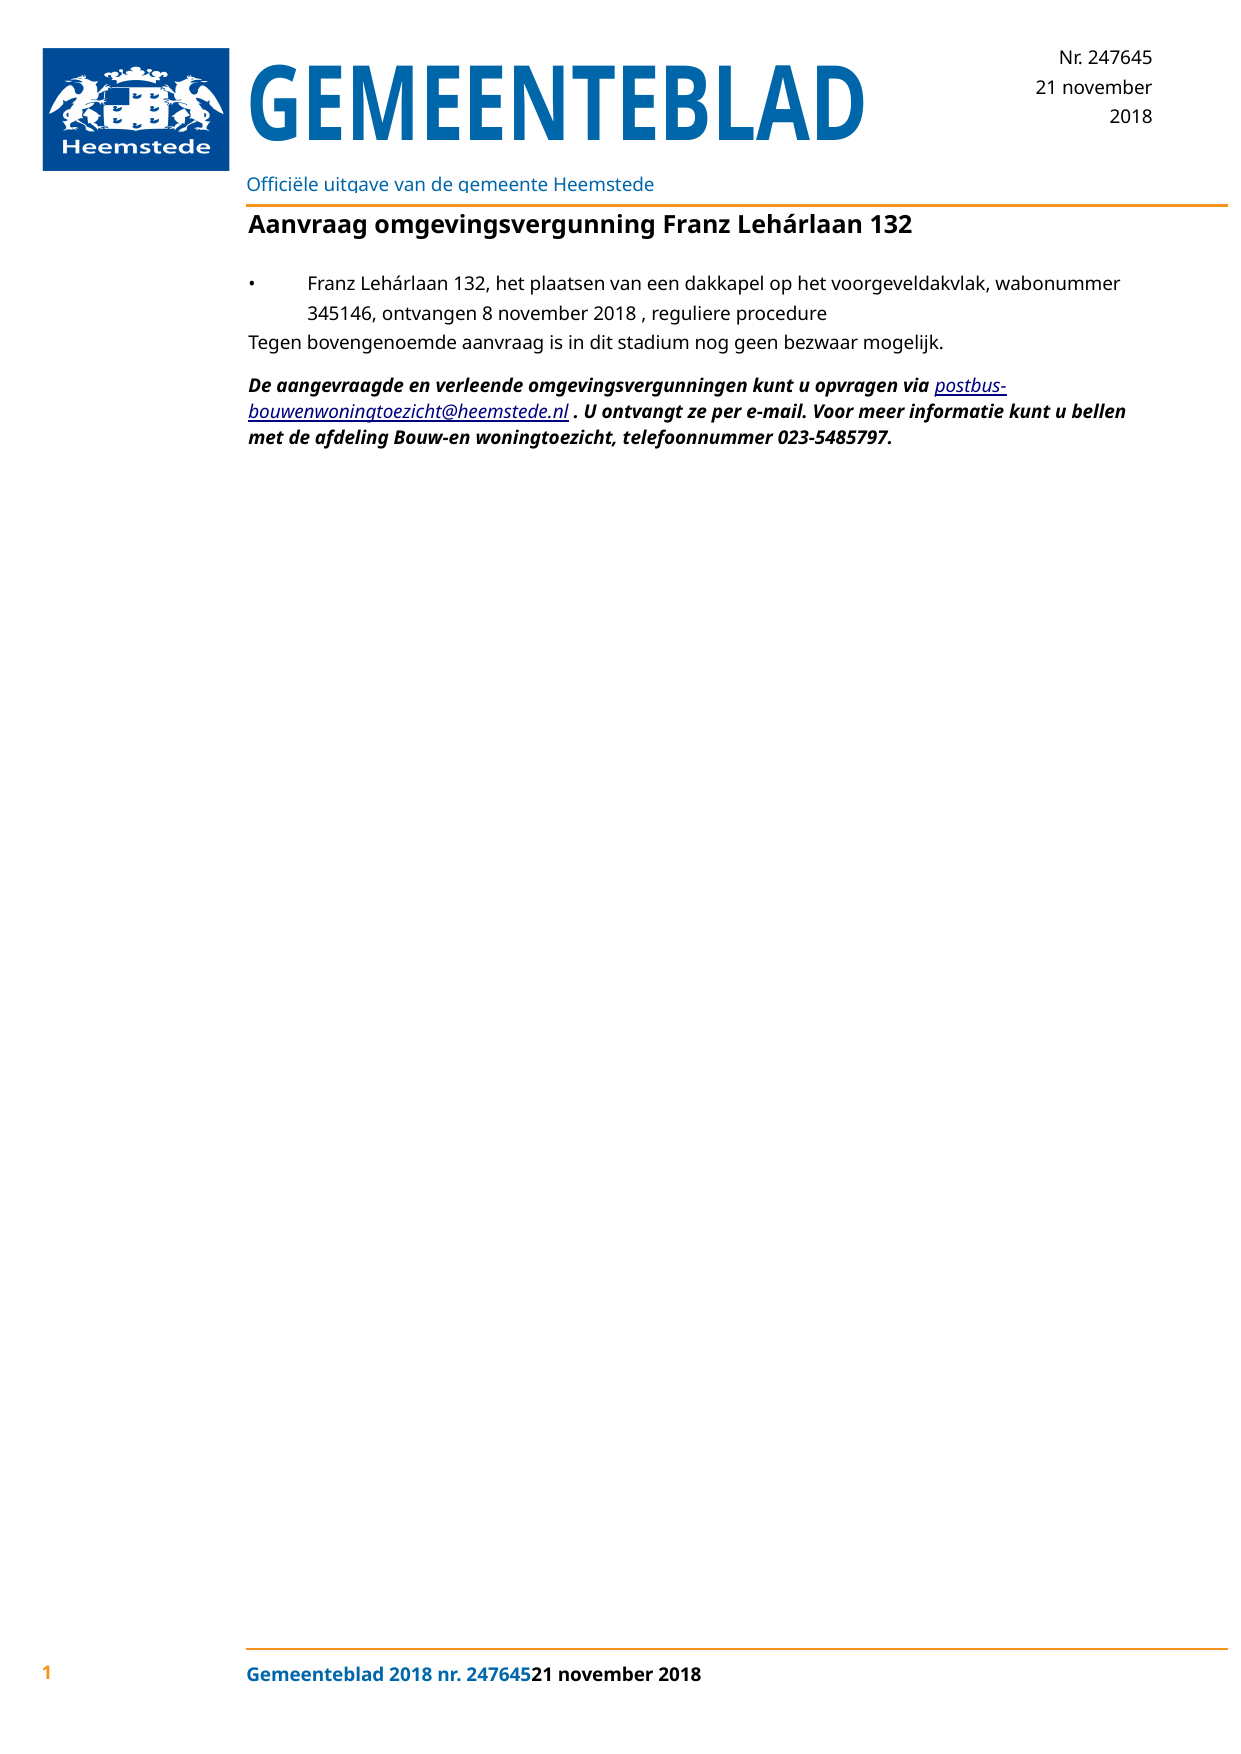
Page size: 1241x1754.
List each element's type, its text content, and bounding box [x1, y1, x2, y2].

text Aanvraag omgevingsvergunning Franz Lehárlaan 132 [248, 207, 1152, 241]
text Tegen bovengenoemde aanvraag is in dit stadium nog geen bezwaar mogelijk. [248, 329, 1152, 355]
picture [41, 47, 231, 172]
text De aangevraagde en verleende omgevingsvergunningen kunt u opvragen via postbus-bouwenwoningtoezicht@heemstede.nl . U ontvangt ze per e-mail. Voor meer informatie kunt u bellen met de afdeling Bouw-en woningtoezicht, telefoonnummer 023-5485797. [248, 373, 1152, 450]
list Franz Lehárlaan 132, het plaatsen van een dakkapel op het voorgeveldakvlak, wabonummer 345146, ontvangen 8 november 2018 , reguliere procedure [248, 270, 1152, 326]
